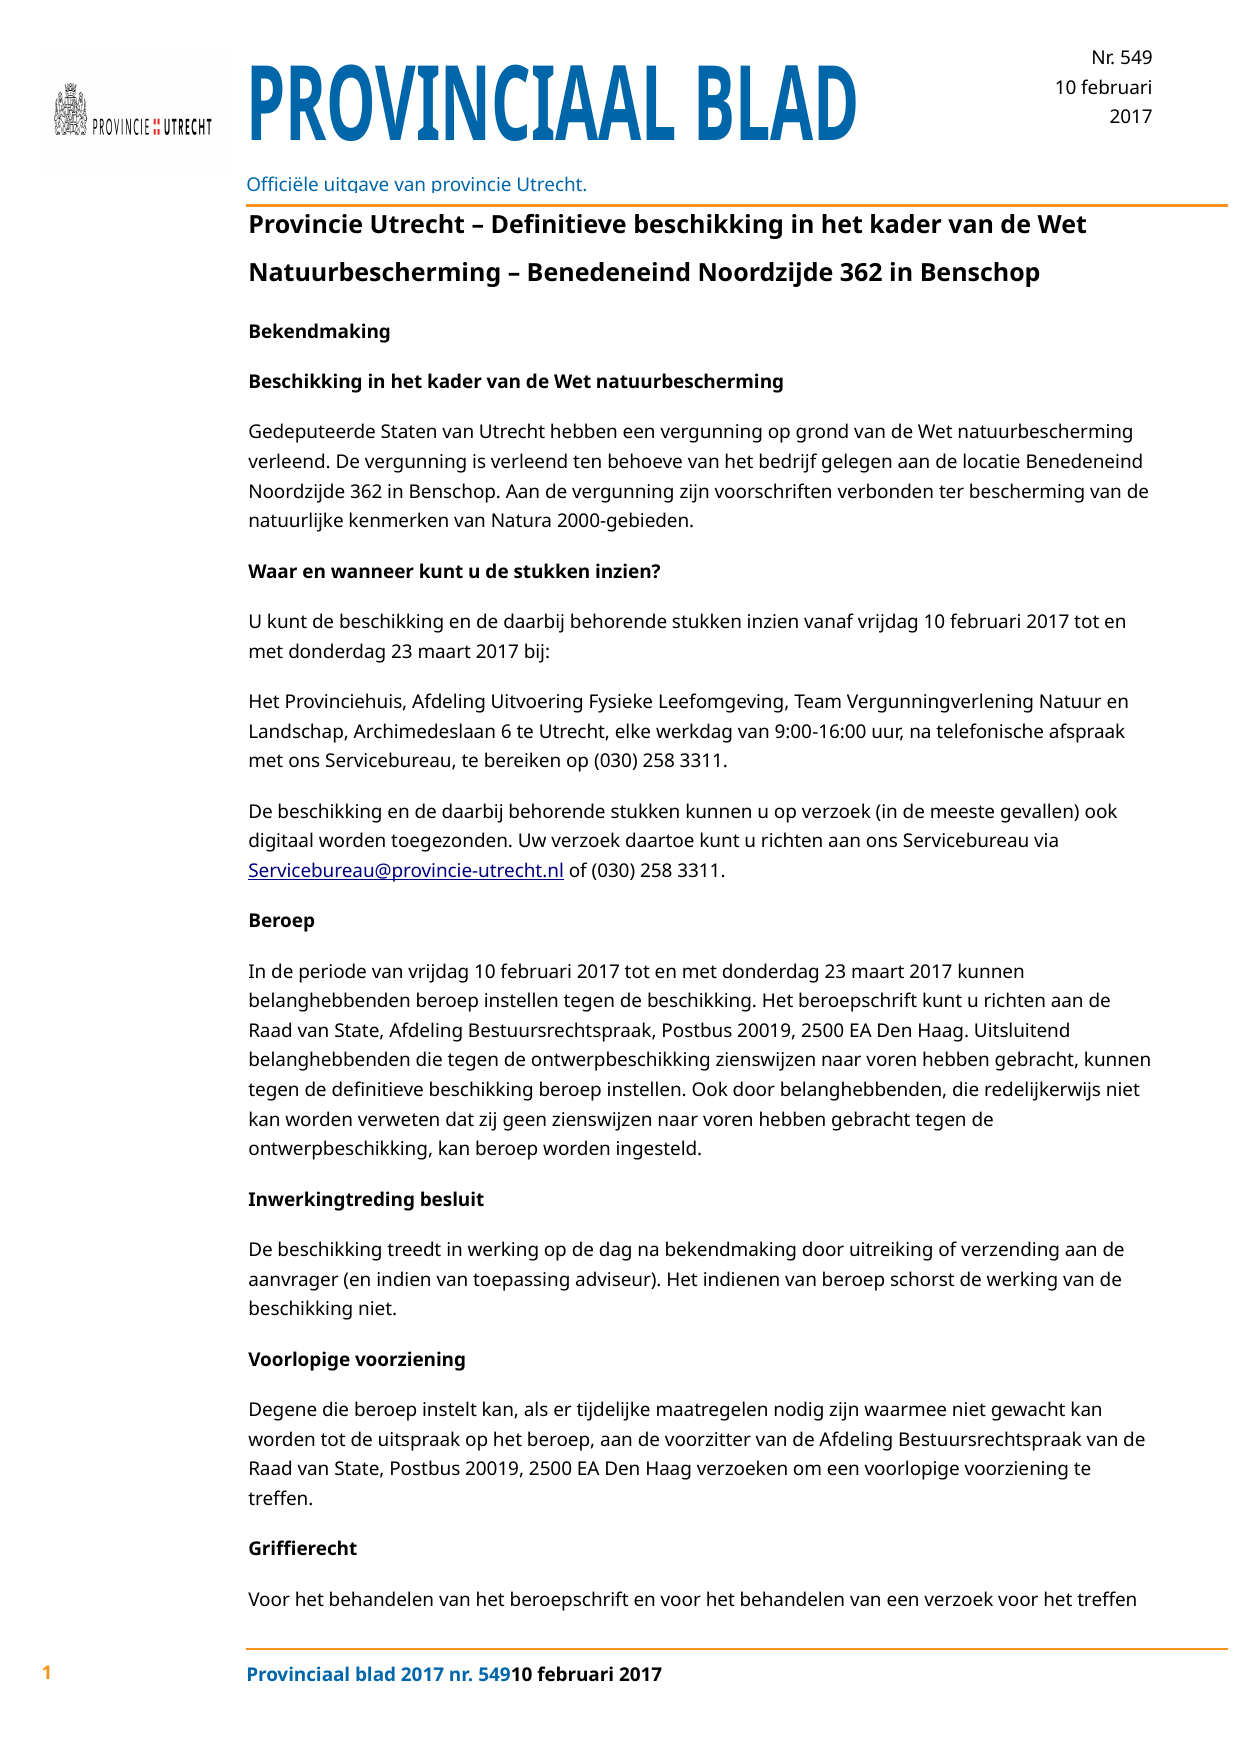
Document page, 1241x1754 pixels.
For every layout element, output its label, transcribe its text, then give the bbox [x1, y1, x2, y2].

picture [41, 47, 231, 172]
text Provincie Utrecht – Definitieve beschikking in het kader van de Wet Natuurbescherming – Benedeneind Noordzijde 362 in Benschop [248, 207, 1152, 288]
text Voor het behandelen van het beroepschrift en voor het behandelen van een verzoek voor het treffen [248, 1586, 1152, 1612]
text Bekendmaking [248, 318, 1152, 344]
text Gedeputeerde Staten van Utrecht hebben een vergunning op grond van de Wet natuurbescherming verleend. De vergunning is verleend ten behoeve van het bedrijf gelegen aan de locatie Benedeneind Noordzijde 362 in Benschop. Aan de vergunning zijn voorschriften verbonden ter bescherming van de natuurlijke kenmerken van Natura 2000-gebieden. [248, 419, 1152, 533]
text Waar en wanneer kunt u de stukken inzien? [248, 558, 1152, 584]
text De beschikking en de daarbij behorende stukken kunnen u op verzoek (in de meeste gevallen) ook digitaal worden toegezonden. Uw verzoek daartoe kunt u richten aan ons Servicebureau via Servicebureau@provincie-utrecht.nl of (030) 258 3311. [248, 798, 1152, 883]
text Beschikking in het kader van de Wet natuurbescherming [248, 368, 1152, 394]
text Griffierecht [248, 1535, 1152, 1561]
text In de periode van vrijdag 10 februari 2017 tot en met donderdag 23 maart 2017 kunnen belanghebbenden beroep instellen tegen de beschikking. Het beroepschrift kunt u richten aan de Raad van State, Afdeling Bestuursrechtspraak, Postbus 20019, 2500 EA Den Haag. Uitsluitend belanghebbenden die tegen de ontwerpbeschikking zienswijzen naar voren hebben gebracht, kunnen tegen de definitieve beschikking beroep instellen. Ook door belanghebbenden, die redelijkerwijs niet kan worden verweten dat zij geen zienswijzen naar voren hebben gebracht tegen de ontwerpbeschikking, kan beroep worden ingesteld. [248, 958, 1152, 1161]
text De beschikking treedt in werking op de dag na bekendmaking door uitreiking of verzending aan de aanvrager (en indien van toepassing adviseur). Het indienen van beroep schorst de werking van de beschikking niet. [248, 1236, 1152, 1321]
text Inwerkingtreding besluit [248, 1186, 1152, 1212]
text Voorlopige voorziening [248, 1346, 1152, 1372]
text Beroep [248, 907, 1152, 933]
text Het Provinciehuis, Afdeling Uitvoering Fysieke Leefomgeving, Team Vergunningverlening Natuur en Landschap, Archimedeslaan 6 te Utrecht, elke werkdag van 9:00‑16:00 uur, na telefonische afspraak met ons Servicebureau, te bereiken op (030) 258 3311. [248, 688, 1152, 773]
text U kunt de beschikking en de daarbij behorende stukken inzien vanaf vrijdag 10 februari 2017 tot en met donderdag 23 maart 2017 bij: [248, 608, 1152, 664]
text Degene die beroep instelt kan, als er tijdelijke maatregelen nodig zijn waarmee niet gewacht kan worden tot de uitspraak op het beroep, aan de voorzitter van de Afdeling Bestuursrechtspraak van de Raad van State, Postbus 20019, 2500 EA Den Haag verzoeken om een voorlopige voorziening te treffen. [248, 1396, 1152, 1511]
